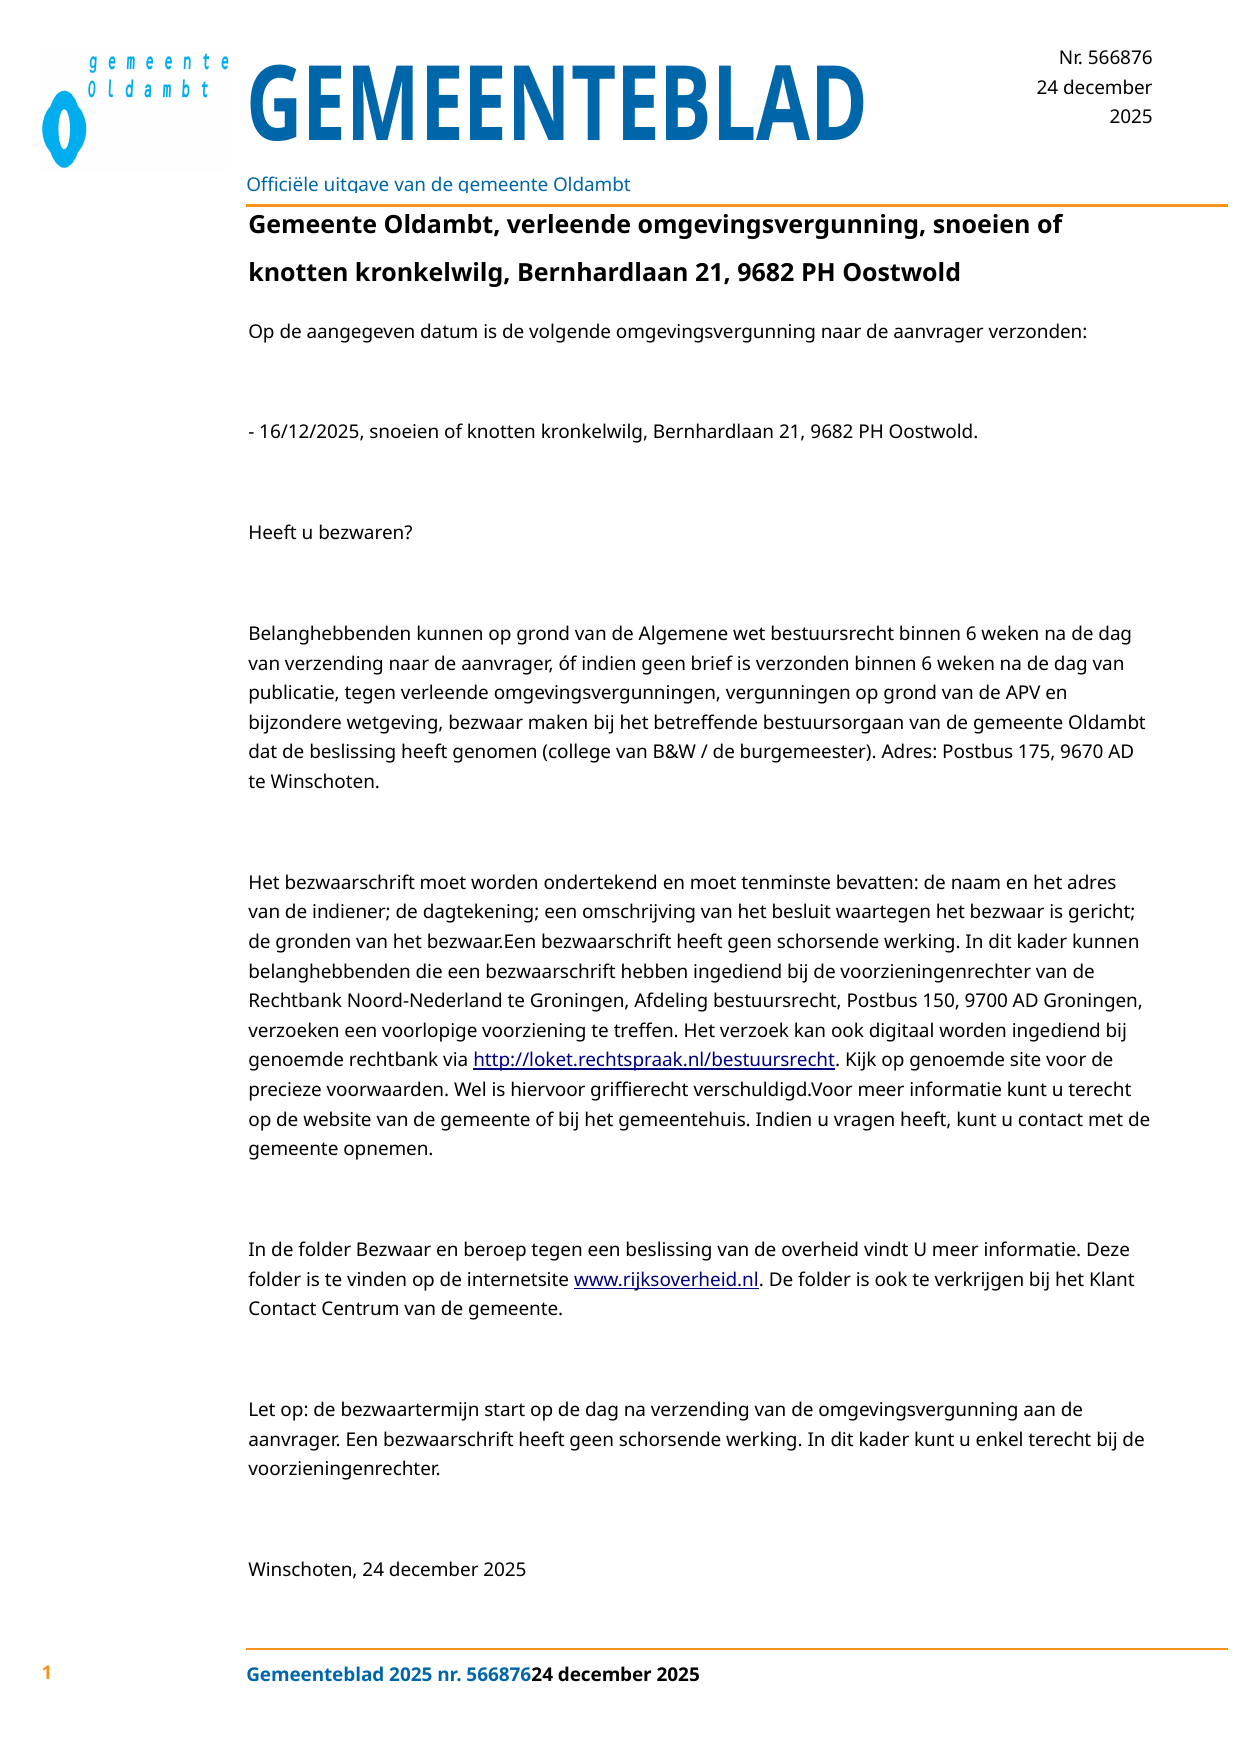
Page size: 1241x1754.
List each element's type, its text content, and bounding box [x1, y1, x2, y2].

text Het bezwaarschrift moet worden ondertekend en moet tenminste bevatten: de naam en het adres van de indiener; de dagtekening; een omschrijving van het besluit waartegen het bezwaar is gericht; de gronden van het bezwaar.Een bezwaarschrift heeft geen schorsende werking. In dit kader kunnen belanghebbenden die een bezwaarschrift hebben ingediend bij de voorzieningenrechter van de Rechtbank Noord-Nederland te Groningen, Afdeling bestuursrecht, Postbus 150, 9700 AD Groningen, verzoeken een voorlopige voorziening te treffen. Het verzoek kan ook digitaal worden ingediend bij genoemde rechtbank via http://loket.rechtspraak.nl/bestuursrecht. Kijk op genoemde site voor de precieze voorwaarden. Wel is hiervoor griffierecht verschuldigd.Voor meer informatie kunt u terecht op de website van de gemeente of bij het gemeentehuis. Indien u vragen heeft, kunt u contact met de gemeente opnemen. [248, 869, 1152, 1161]
text Let op: de bezwaartermijn start op de dag na verzending van de omgevingsvergunning aan de aanvrager. Een bezwaarschrift heeft geen schorsende werking. In dit kader kunt u enkel terecht bij de voorzieningenrechter. [248, 1396, 1152, 1481]
text In de folder Bezwaar en beroep tegen een beslissing van de overheid vindt U meer informatie. Deze folder is te vinden op de internetsite www.rijksoverheid.nl. De folder is ook te verkrijgen bij het Klant Contact Centrum van de gemeente. [248, 1236, 1152, 1321]
text Op de aangegeven datum is de volgende omgevingsvergunning naar de aanvrager verzonden: [248, 318, 1152, 344]
text Belanghebbenden kunnen op grond van de Algemene wet bestuursrecht binnen 6 weken na de dag van verzending naar de aanvrager, óf indien geen brief is verzonden binnen 6 weken na de dag van publicatie, tegen verleende omgevingsvergunningen, vergunningen op grond van de APV en bijzondere wetgeving, bezwaar maken bij het betreffende bestuursorgaan van de gemeente Oldambt dat de beslissing heeft genomen (college van B&W / de burgemeester). Adres: Postbus 175, 9670 AD te Winschoten. [248, 620, 1152, 794]
picture [41, 47, 231, 172]
text Gemeente Oldambt, verleende omgevingsvergunning, snoeien of knotten kronkelwilg, Bernhardlaan 21, 9682 PH Oostwold [248, 207, 1152, 288]
text Heeft u bezwaren? [248, 519, 1152, 545]
text Winschoten, 24 december 2025 [248, 1556, 1152, 1582]
text - 16/12/2025, snoeien of knotten kronkelwilg, Bernhardlaan 21, 9682 PH Oostwold. [248, 419, 1152, 444]
